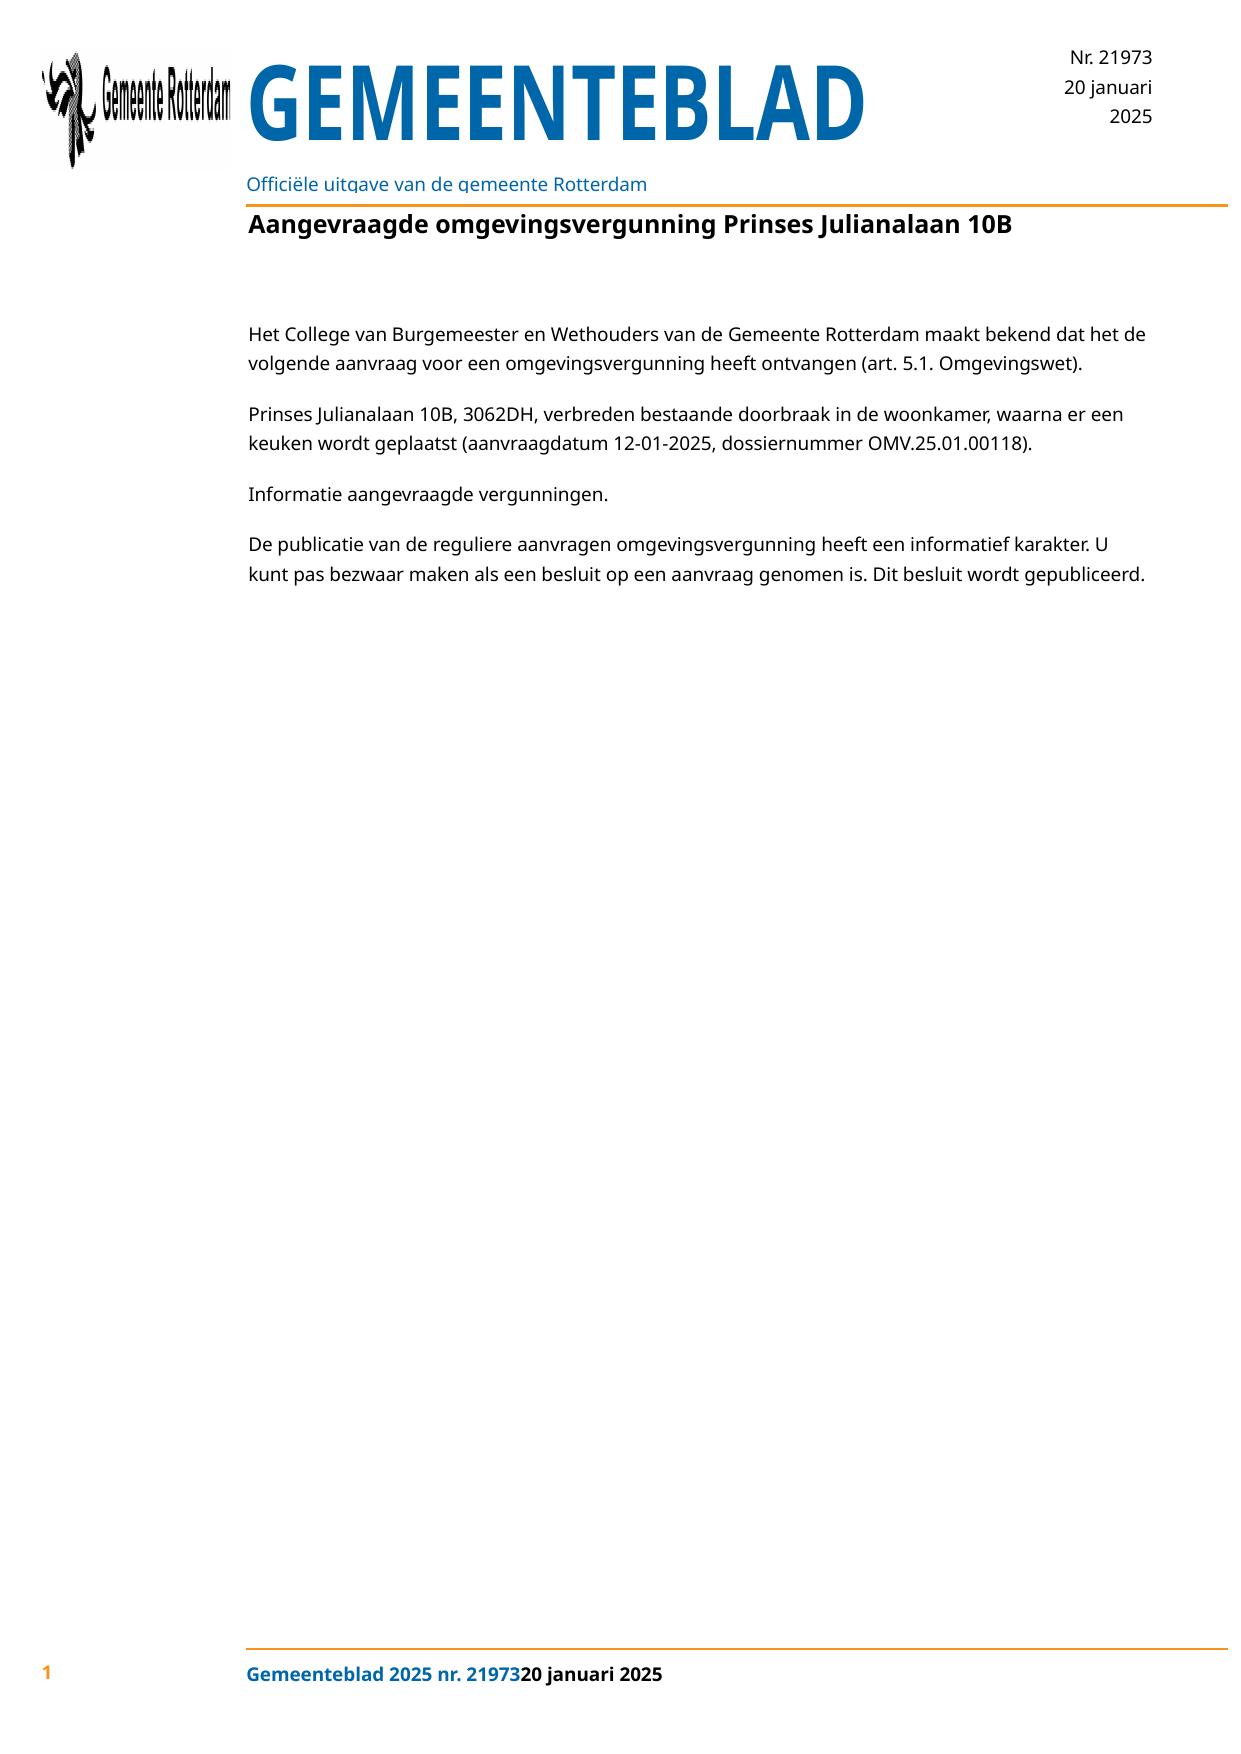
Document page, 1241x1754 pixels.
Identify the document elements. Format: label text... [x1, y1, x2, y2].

text Het College van Burgemeester en Wethouders van de Gemeente Rotterdam maakt bekend dat het de volgende aanvraag voor een omgevingsvergunning heeft ontvangen (art. 5.1. Omgevingswet). [248, 321, 1152, 376]
text Prinses Julianalaan 10B, 3062DH, verbreden bestaande doorbraak in de woonkamer, waarna er een keuken wordt geplaatst (aanvraagdatum 12-01-2025, dossiernummer OMV.25.01.00118). [248, 401, 1152, 456]
text Aangevraagde omgevingsvergunning Prinses Julianalaan 10B [248, 207, 1152, 241]
text De publicatie van de reguliere aanvragen omgevingsvergunning heeft een informatief karakter. U kunt pas bezwaar maken als een besluit op een aanvraag genomen is. Dit besluit wordt gepubliceerd. [248, 531, 1152, 586]
picture [41, 47, 231, 172]
text Informatie aangevraagde vergunningen. [248, 481, 1152, 506]
